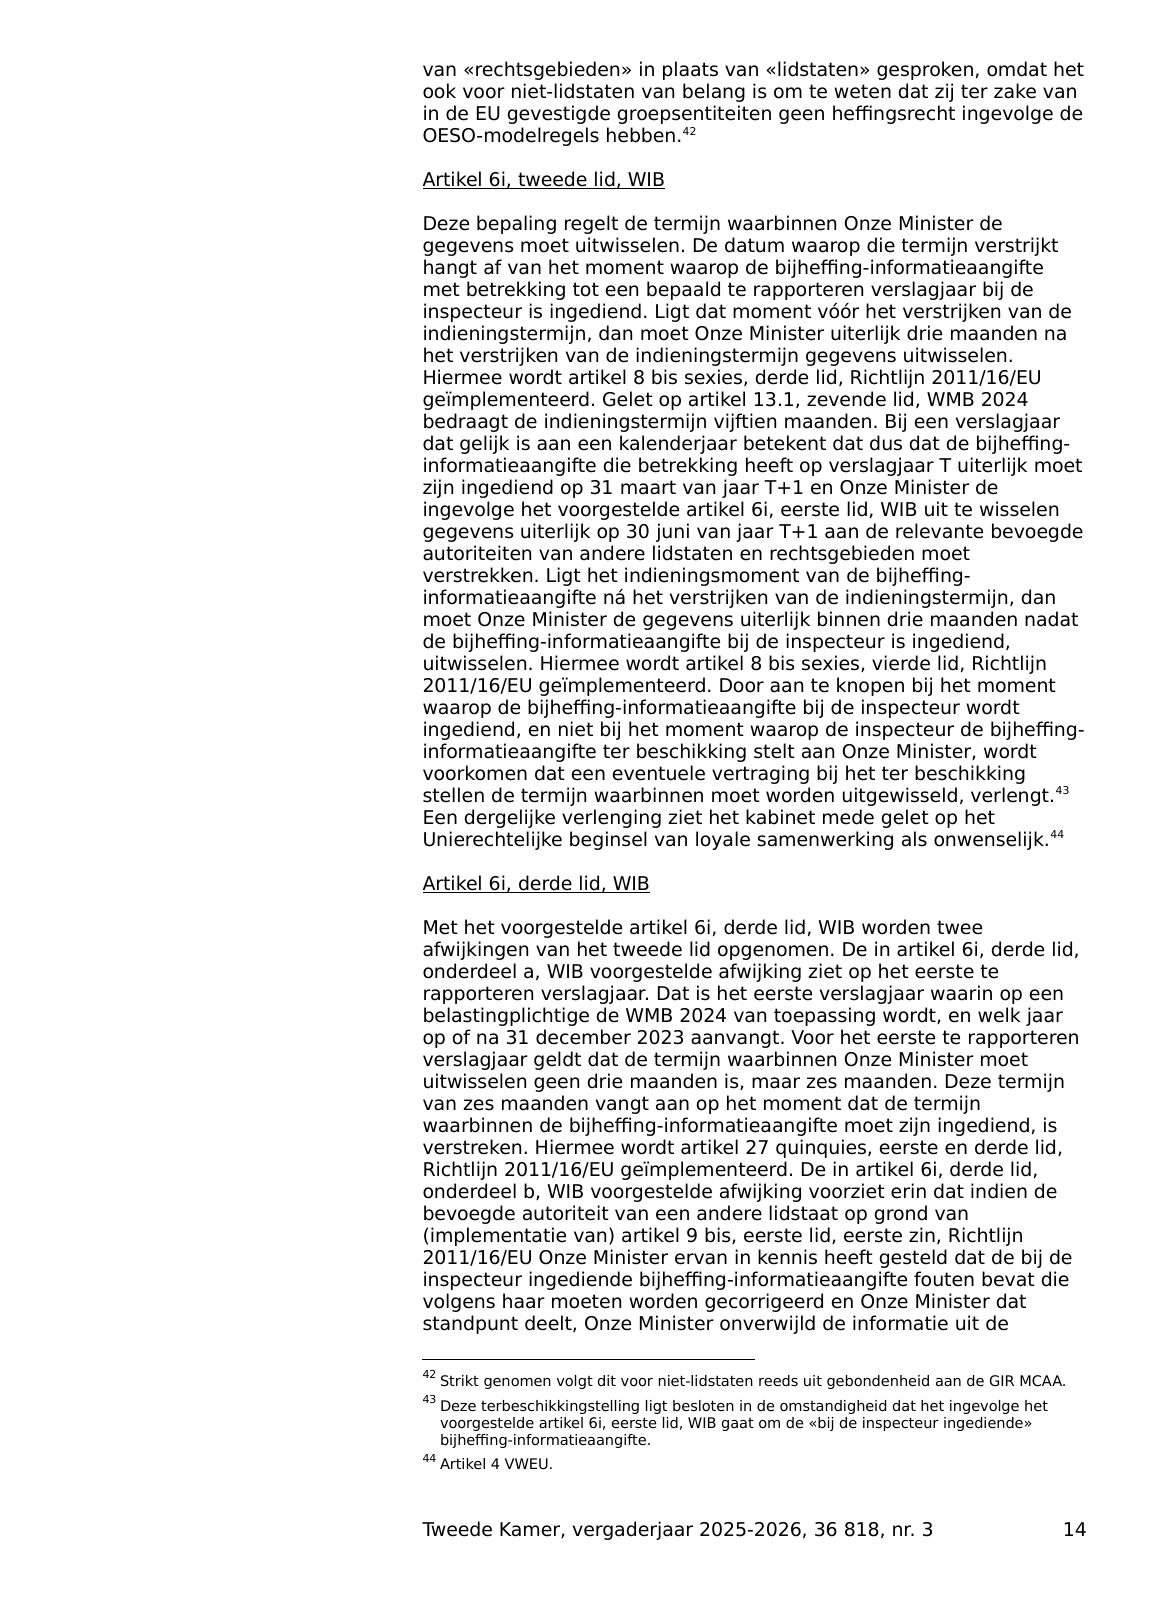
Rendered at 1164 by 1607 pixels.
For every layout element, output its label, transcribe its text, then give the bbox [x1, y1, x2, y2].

text Met het voorgestelde artikel 6i, derde lid, WIB worden twee afwijkingen van het tweede lid opgenomen. De in artikel 6i, derde lid, onderdeel a, WIB voorgestelde afwijking ziet op het eerste te rapporteren verslagjaar. Dat is het eerste verslagjaar waarin op een belastingplichtige de WMB 2024 van toepassing wordt, en welk jaar op of na 31 december 2023 aanvangt. Voor het eerste te rapporteren verslagjaar geldt dat de termijn waarbinnen Onze Minister moet uitwisselen geen drie maanden is, maar zes maanden. Deze termijn van zes maanden vangt aan op het moment dat de termijn waarbinnen de bijheffing-informatieaangifte moet zijn ingediend, is verstreken. Hiermee wordt artikel 27 quinquies, eerste en derde lid, Richtlijn 2011/16/EU geïmplementeerd. De in artikel 6i, derde lid, onderdeel b, WIB voorgestelde afwijking voorziet erin dat indien de bevoegde autoriteit van een andere lidstaat op grond van (implementatie van) artikel 9 bis, eerste lid, eerste zin, Richtlijn 2011/16/EU Onze Minister ervan in kennis heeft gesteld dat de bij de inspecteur ingediende bijheffing-informatieaangifte fouten bevat die volgens haar moeten worden gecorrigeerd en Onze Minister dat standpunt deelt, Onze Minister onverwijld de informatie uit de [422, 917, 1087, 1335]
text Strikt genomen volgt dit voor niet-lidstaten reeds uit gebondenheid aan de GIR MCAA. [422, 1368, 1087, 1391]
text Artikel 4 VWEU. [422, 1452, 1087, 1474]
text Deze terbeschikkingstelling ligt besloten in de omstandigheid dat het ingevolge het voorgestelde artikel 6i, eerste lid, WIB gaat om de «bij de inspecteur ingediende» bijheffing-informatieaangifte. [422, 1393, 1087, 1449]
text van «rechtsgebieden» in plaats van «lidstaten» gesproken, omdat het ook voor niet-lidstaten van belang is om te weten dat zij ter zake van in de EU gevestigde groepsentiteiten geen heffingsrecht ingevolge de OESO-modelregels hebben. [422, 59, 1087, 147]
subtitle Artikel 6i, derde lid, WIB [422, 873, 1087, 895]
text Deze bepaling regelt de termijn waarbinnen Onze Minister de gegevens moet uitwisselen. De datum waarop die termijn verstrijkt hangt af van het moment waarop de bijheffing-informatieaangifte met betrekking tot een bepaald te rapporteren verslagjaar bij de inspecteur is ingediend. Ligt dat moment vóór het verstrijken van de indieningstermijn, dan moet Onze Minister uiterlijk drie maanden na het verstrijken van de indieningstermijn gegevens uitwisselen. Hiermee wordt artikel 8 bis sexies, derde lid, Richtlijn 2011/16/EU geïmplementeerd. Gelet op artikel 13.1, zevende lid, WMB 2024 bedraagt de indieningstermijn vijftien maanden. Bij een verslagjaar dat gelijk is aan een kalenderjaar betekent dat dus dat de bijheffing-informatieaangifte die betrekking heeft op verslagjaar T uiterlijk moet zijn ingediend op 31 maart van jaar T+1 en Onze Minister de ingevolge het voorgestelde artikel 6i, eerste lid, WIB uit te wisselen gegevens uiterlijk op 30 juni van jaar T+1 aan de relevante bevoegde autoriteiten van andere lidstaten en rechtsgebieden moet verstrekken. Ligt het indieningsmoment van de bijheffing-informatieaangifte ná het verstrijken van de indieningstermijn, dan moet Onze Minister de gegevens uiterlijk binnen drie maanden nadat de bijheffing-informatieaangifte bij de inspecteur is ingediend, uitwisselen. Hiermee wordt artikel 8 bis sexies, vierde lid, Richtlijn 2011/16/EU geïmplementeerd. Door aan te knopen bij het moment waarop de bijheffing-informatieaangifte bij de inspecteur wordt ingediend, en niet bij het moment waarop de inspecteur de bijheffing-informatieaangifte ter beschikking stelt aan Onze Minister, wordt voorkomen dat een eventuele vertraging bij het ter beschikking stellen de termijn waarbinnen moet worden uitgewisseld, verlengt. Een dergelijke verlenging ziet het kabinet mede gelet op het Unierechtelijke beginsel van loyale samenwerking als onwenselijk. [422, 213, 1087, 851]
subtitle Artikel 6i, tweede lid, WIB [422, 169, 1087, 191]
